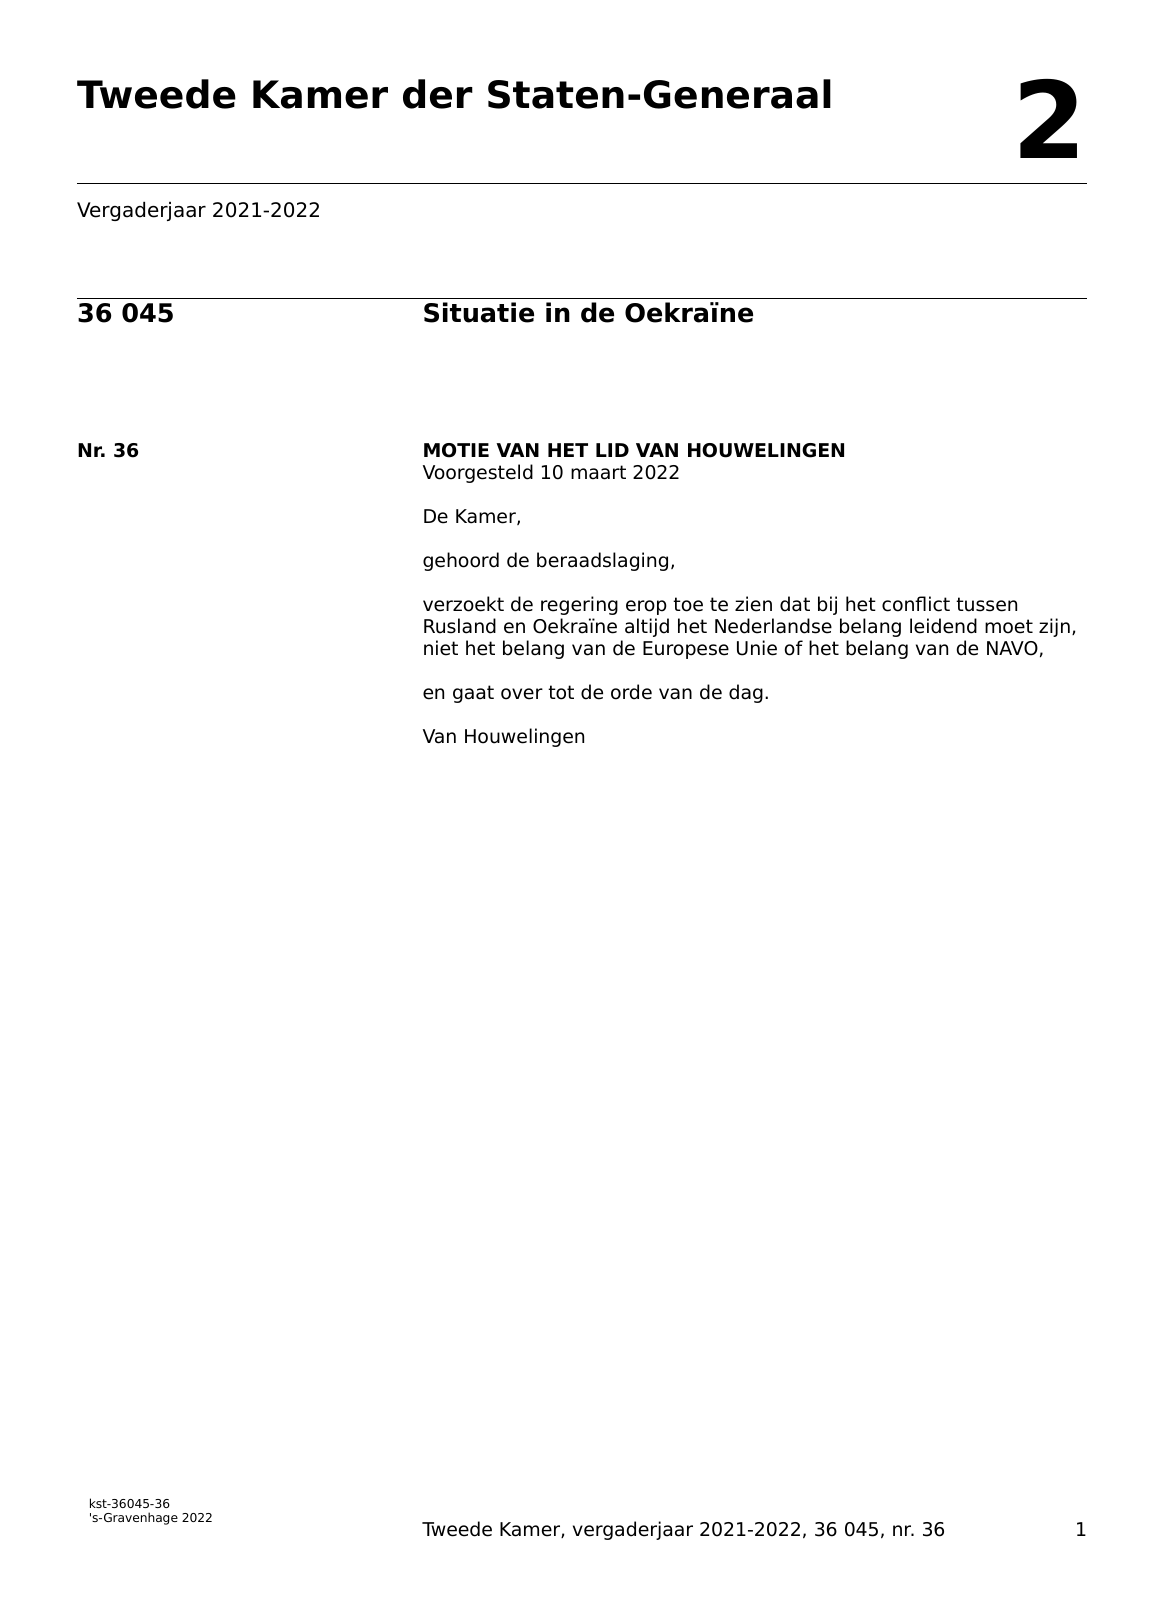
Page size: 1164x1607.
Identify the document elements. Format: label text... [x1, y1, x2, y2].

text Van Houwelingen [422, 726, 1087, 748]
table_header Tweede Kamer der Staten-Generaal [77, 59, 886, 183]
text Voorgesteld 10 maart 2022 [422, 462, 1087, 484]
subtitle Nr. 36 MOTIE VAN HET LID VAN HOUWELINGEN [77, 440, 1087, 462]
table_cell Vergaderjaar 2021-2022 [77, 184, 1087, 298]
text De Kamer, [422, 506, 1087, 528]
text en gaat over tot de orde van de dag. [422, 682, 1087, 704]
text 's-Gravenhage 2022 [88, 1511, 323, 1525]
table_header 2 [886, 59, 1087, 183]
text verzoekt de regering erop toe te zien dat bij het conflict tussen Rusland en Oekraïne altijd het Nederlandse belang leidend moet zijn, niet het belang van de Europese Unie of het belang van de NAVO, [422, 594, 1087, 660]
text kst-36045-36 [88, 1497, 323, 1511]
text gehoord de beraadslaging, [422, 550, 1087, 572]
subtitle 36 045 Situatie in de Oekraïne [77, 299, 1087, 329]
